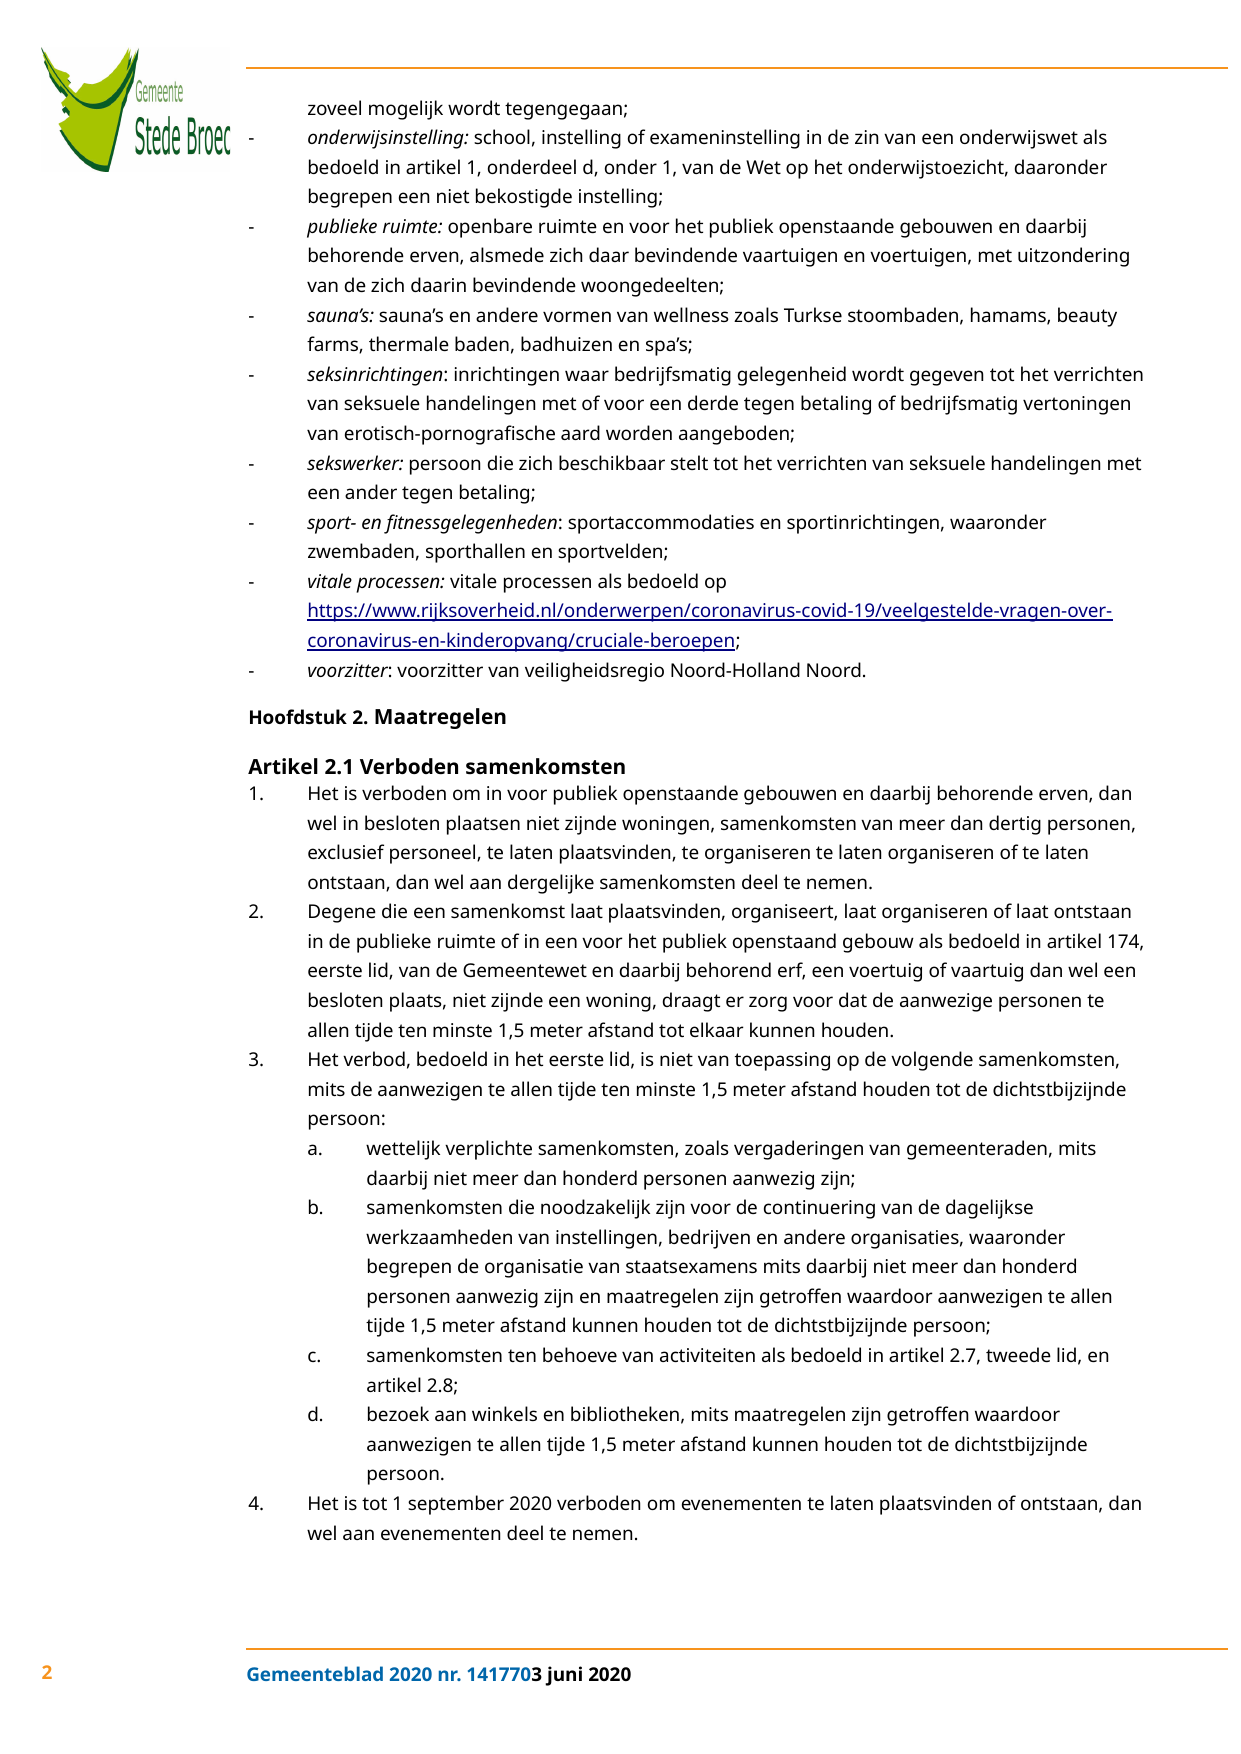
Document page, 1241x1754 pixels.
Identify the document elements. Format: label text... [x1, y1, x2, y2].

list sekswerker: persoon die zich beschikbaar stelt tot het verrichten van seksuele handelingen met een ander tegen betaling; [248, 450, 1152, 505]
text Artikel 2.1 Verboden samenkomsten [248, 752, 1152, 780]
list publieke ruimte: openbare ruimte en voor het publiek openstaande gebouwen en daarbij behorende erven, alsmede zich daar bevindende vaartuigen en voertuigen, met uitzondering van de zich daarin bevindende woongedeelten; [248, 213, 1152, 298]
list samenkomsten ten behoeve van activiteiten als bedoeld in artikel 2.7, tweede lid, en artikel 2.8; [307, 1342, 1152, 1398]
list wettelijk verplichte samenkomsten, zoals vergaderingen van gemeenteraden, mits daarbij niet meer dan honderd personen aanwezig zijn; [307, 1135, 1152, 1191]
list Het is tot 1 september 2020 verboden om evenementen te laten plaatsvinden of ontstaan, dan wel aan evenementen deel te nemen. [248, 1490, 1152, 1546]
list seksinrichtingen: inrichtingen waar bedrijfsmatig gelegenheid wordt gegeven tot het verrichten van seksuele handelingen met of voor een derde tegen betaling of bedrijfsmatig vertoningen van erotisch-pornografische aard worden aangeboden; [248, 361, 1152, 446]
list bezoek aan winkels en bibliotheken, mits maatregelen zijn getroffen waardoor aanwezigen te allen tijde 1,5 meter afstand kunnen houden tot de dichtstbijzijnde persoon. [307, 1401, 1152, 1486]
list Het verbod, bedoeld in het eerste lid, is niet van toepassing op de volgende samenkomsten, mits de aanwezigen te allen tijde ten minste 1,5 meter afstand houden tot de dichtstbijzijnde persoon: [248, 1046, 1152, 1131]
text Hoofdstuk 2. Maatregelen [248, 702, 1152, 731]
list zoveel mogelijk wordt tegengegaan; [248, 95, 1152, 121]
list samenkomsten die noodzakelijk zijn voor de continuering van de dagelijkse werkzaamheden van instellingen, bedrijven en andere organisaties, waaronder begrepen de organisatie van staatsexamens mits daarbij niet meer dan honderd personen aanwezig zijn en maatregelen zijn getroffen waardoor aanwezigen te allen tijde 1,5 meter afstand kunnen houden tot de dichtstbijzijnde persoon; [307, 1194, 1152, 1338]
list sauna’s: sauna’s en andere vormen van wellness zoals Turkse stoombaden, hamams, beauty farms, thermale baden, badhuizen en spa’s; [248, 302, 1152, 357]
list vitale processen: vitale processen als bedoeld op https://www.rijksoverheid.nl/onderwerpen/coronavirus-covid-19/veelgestelde-vragen-over-coronavirus-en-kinderopvang/cruciale-beroepen; [248, 568, 1152, 653]
list Degene die een samenkomst laat plaatsvinden, organiseert, laat organiseren of laat ontstaan in de publieke ruimte of in een voor het publiek openstaand gebouw als bedoeld in artikel 174, eerste lid, van de Gemeentewet en daarbij behorend erf, een voertuig of vaartuig dan wel een besloten plaats, niet zijnde een woning, draagt er zorg voor dat de aanwezige personen te allen tijde ten minste 1,5 meter afstand tot elkaar kunnen houden. [248, 898, 1152, 1043]
list onderwijsinstelling: school, instelling of exameninstelling in de zin van een onderwijswet als bedoeld in artikel 1, onderdeel d, onder 1, van de Wet op het onderwijstoezicht, daaronder begrepen een niet bekostigde instelling; [248, 124, 1152, 209]
list voorzitter: voorzitter van veiligheidsregio Noord-Holland Noord. [248, 657, 1152, 683]
list Het is verboden om in voor publiek openstaande gebouwen en daarbij behorende erven, dan wel in besloten plaatsen niet zijnde woningen, samenkomsten van meer dan dertig personen, exclusief personeel, te laten plaatsvinden, te organiseren te laten organiseren of te laten ontstaan, dan wel aan dergelijke samenkomsten deel te nemen. [248, 780, 1152, 895]
picture [41, 47, 231, 172]
list sport- en fitnessgelegenheden: sportaccommodaties en sportinrichtingen, waaronder zwembaden, sporthallen en sportvelden; [248, 509, 1152, 564]
